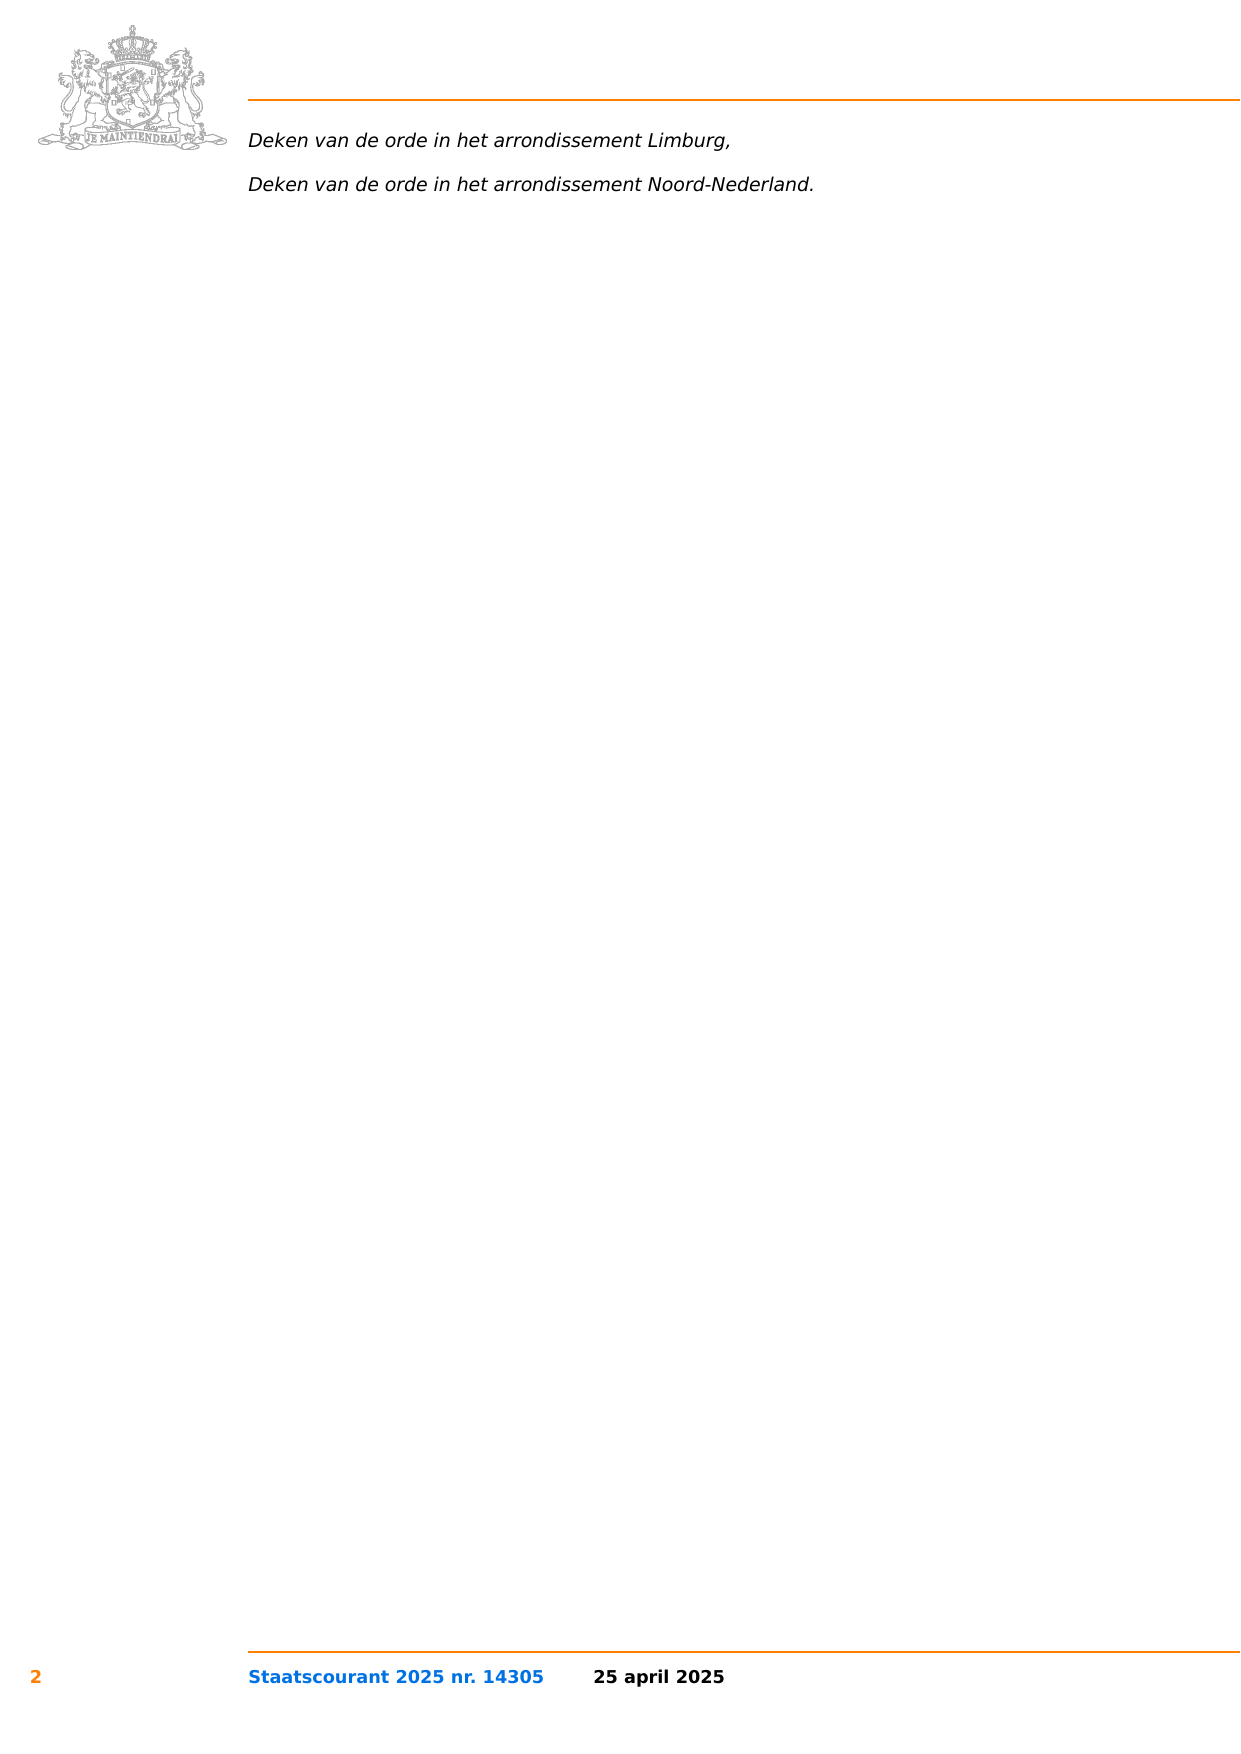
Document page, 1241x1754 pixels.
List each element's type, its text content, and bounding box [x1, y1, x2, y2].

picture [38, 25, 227, 150]
text Deken van de orde in het arrondissement Limburg, [248, 130, 1163, 152]
text Deken van de orde in het arrondissement Noord-Nederland. [248, 174, 1163, 196]
